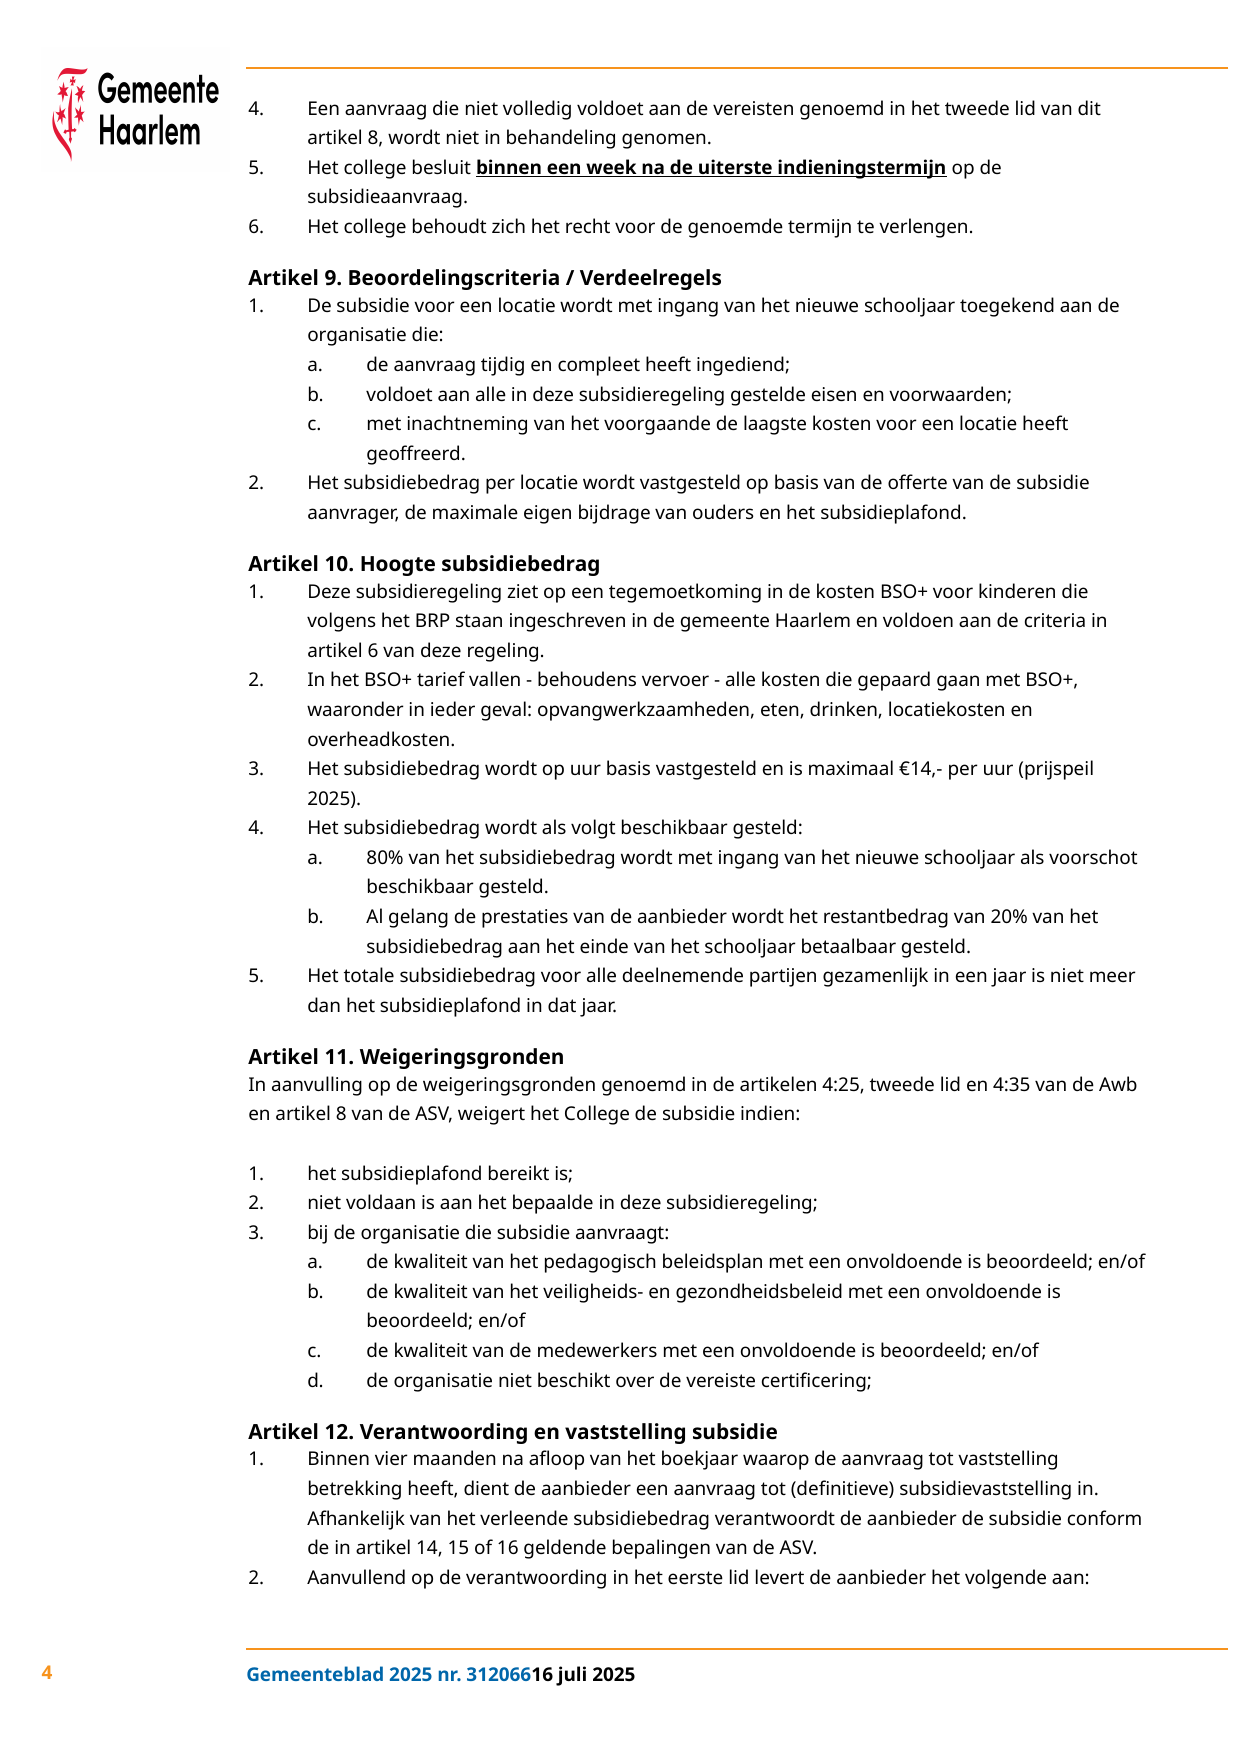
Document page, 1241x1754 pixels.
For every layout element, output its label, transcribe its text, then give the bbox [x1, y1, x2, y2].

list Een aanvraag die niet volledig voldoet aan de vereisten genoemd in het tweede lid van dit artikel 8, wordt niet in behandeling genomen. [248, 95, 1152, 150]
list Deze subsidieregeling ziet op een tegemoetkoming in de kosten BSO+ voor kinderen die volgens het BRP staan ingeschreven in de gemeente Haarlem en voldoen aan de criteria in artikel 6 van deze regeling. [248, 578, 1152, 663]
list de kwaliteit van het veiligheids- en gezondheidsbeleid met een onvoldoende is beoordeeld; en/of [307, 1278, 1152, 1333]
picture [41, 47, 231, 172]
list Het subsidiebedrag per locatie wordt vastgesteld op basis van de offerte van de subsidie aanvrager, de maximale eigen bijdrage van ouders en het subsidieplafond. [248, 469, 1152, 525]
list de aanvraag tijdig en compleet heeft ingediend; [307, 351, 1152, 377]
list Het totale subsidiebedrag voor alle deelnemende partijen gezamenlijk in een jaar is niet meer dan het subsidieplafond in dat jaar. [248, 962, 1152, 1018]
list Het subsidiebedrag wordt op uur basis vastgesteld en is maximaal €14,- per uur (prijspeil 2025). [248, 755, 1152, 811]
list de kwaliteit van het pedagogisch beleidsplan met een onvoldoende is beoordeeld; en/of [307, 1248, 1152, 1274]
list niet voldaan is aan het bepaalde in deze subsidieregeling; [248, 1189, 1152, 1215]
list voldoet aan alle in deze subsidieregeling gestelde eisen en voorwaarden; [307, 381, 1152, 406]
list In het BSO+ tarief vallen - behoudens vervoer - alle kosten die gepaard gaan met BSO+, waaronder in ieder geval: opvangwerkzaamheden, eten, drinken, locatiekosten en overheadkosten. [248, 667, 1152, 752]
list bij de organisatie die subsidie aanvraagt: [248, 1219, 1152, 1244]
list Afhankelijk van het verleende subsidiebedrag verantwoordt de aanbieder de subsidie conform de in artikel 14, 15 of 16 geldende bepalingen van de ASV. [248, 1505, 1152, 1560]
text Artikel 11. Weigeringsgronden [248, 1042, 1152, 1071]
text Artikel 10. Hoogte subsidiebedrag [248, 549, 1152, 578]
list 80% van het subsidiebedrag wordt met ingang van het nieuwe schooljaar als voorschot beschikbaar gesteld. [307, 844, 1152, 899]
list Het college besluit binnen een week na de uiterste indieningstermijn op de subsidieaanvraag. [248, 154, 1152, 209]
list Binnen vier maanden na afloop van het boekjaar waarop de aanvraag tot vaststelling betrekking heeft, dient de aanbieder een aanvraag tot (definitieve) subsidievaststelling in. [248, 1446, 1152, 1501]
list De subsidie voor een locatie wordt met ingang van het nieuwe schooljaar toegekend aan de organisatie die: [248, 292, 1152, 347]
list de kwaliteit van de medewerkers met een onvoldoende is beoordeeld; en/of [307, 1337, 1152, 1363]
list Al gelang de prestaties van de aanbieder wordt het restantbedrag van 20% van het subsidiebedrag aan het einde van het schooljaar betaalbaar gesteld. [307, 903, 1152, 959]
list Het college behoudt zich het recht voor de genoemde termijn te verlengen. [248, 213, 1152, 239]
list de organisatie niet beschikt over de vereiste certificering; [307, 1367, 1152, 1392]
list Aanvullend op de verantwoording in het eerste lid levert de aanbieder het volgende aan: [248, 1564, 1152, 1590]
list Het subsidiebedrag wordt als volgt beschikbaar gesteld: [248, 814, 1152, 840]
text Artikel 9. Beoordelingscriteria / Verdeelregels [248, 263, 1152, 292]
text In aanvulling op de weigeringsgronden genoemd in de artikelen 4:25, tweede lid en 4:35 van de Awb en artikel 8 van de ASV, weigert het College de subsidie indien: [248, 1071, 1152, 1126]
text Artikel 12. Verantwoording en vaststelling subsidie [248, 1417, 1152, 1446]
list met inachtneming van het voorgaande de laagste kosten voor een locatie heeft geoffreerd. [307, 410, 1152, 466]
list het subsidieplafond bereikt is; [248, 1160, 1152, 1185]
